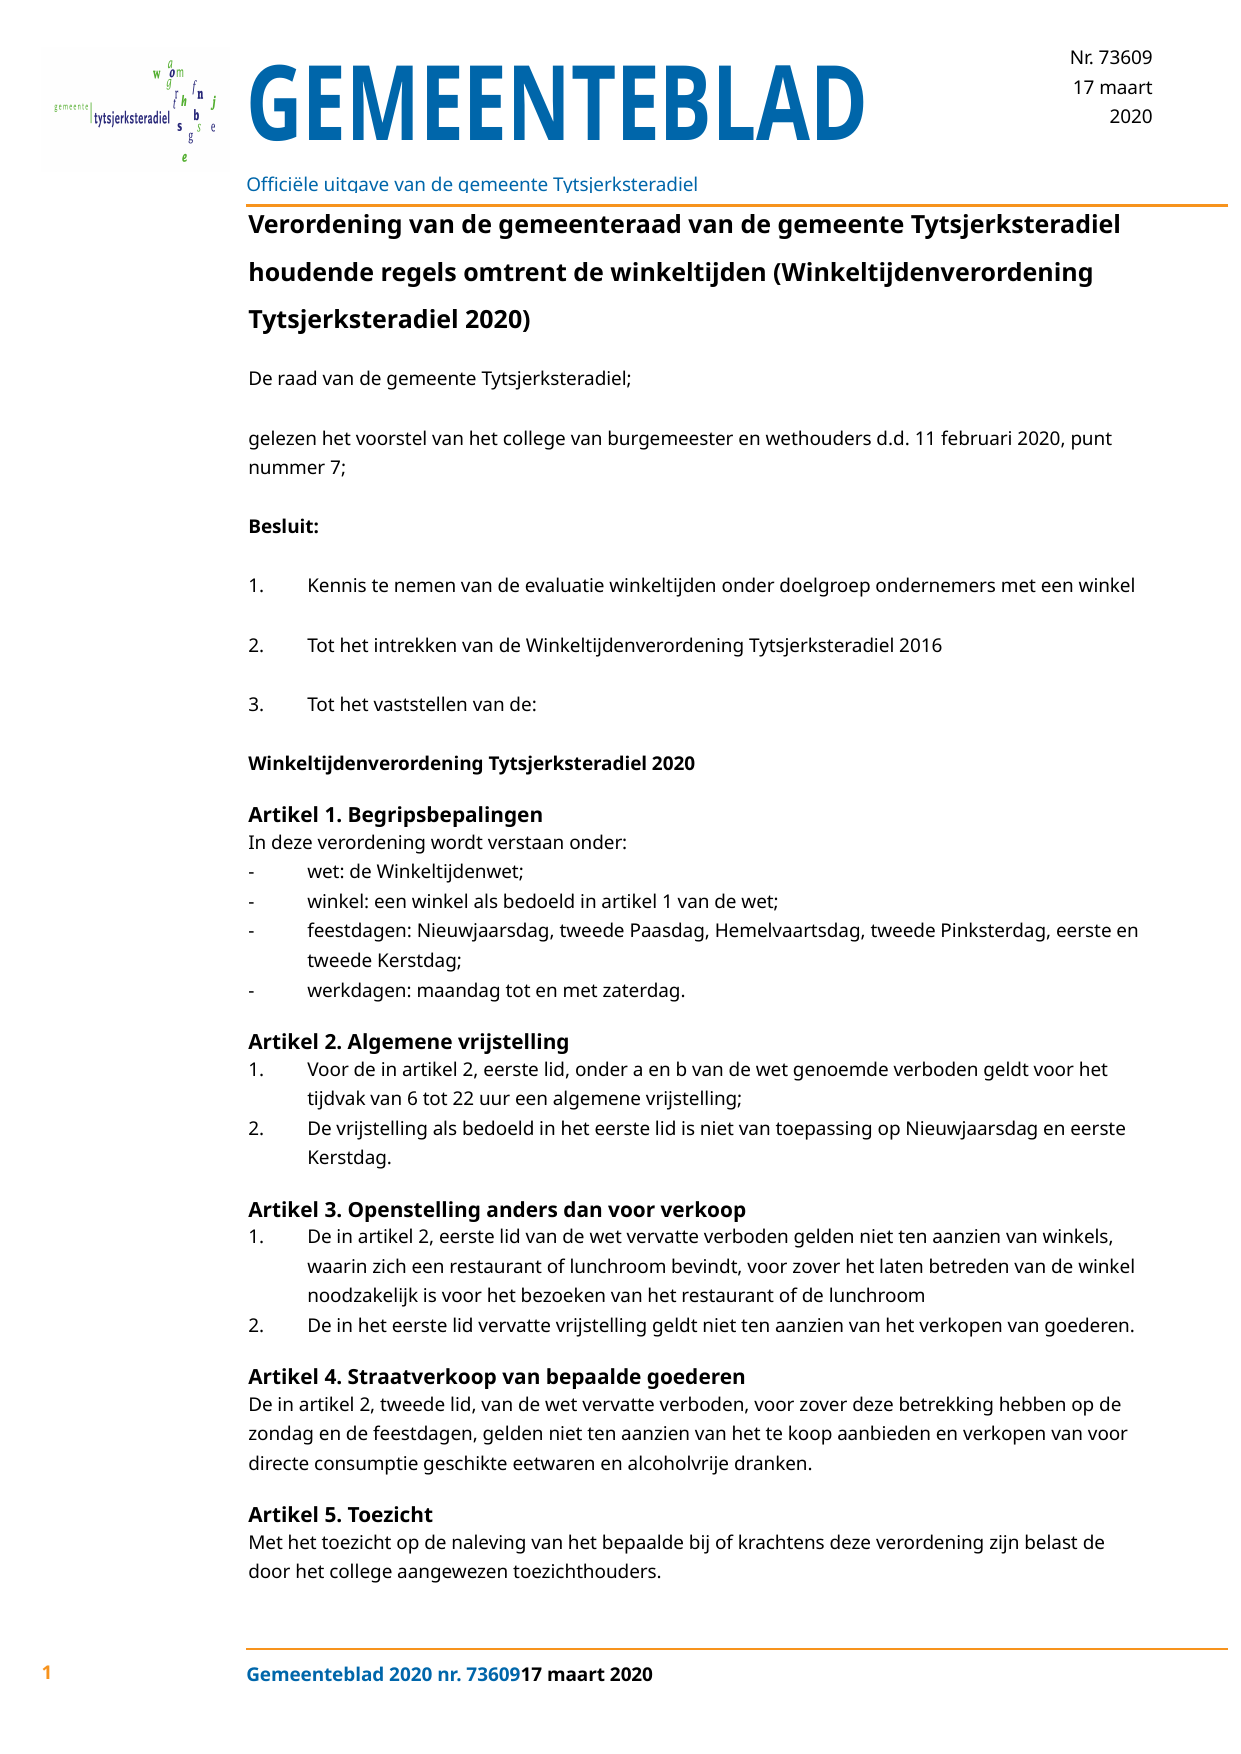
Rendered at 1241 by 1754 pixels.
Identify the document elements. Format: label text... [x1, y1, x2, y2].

text Met het toezicht op de naleving van het bepaalde bij of krachtens deze verordening zijn belast de door het college aangewezen toezichthouders. [248, 1529, 1152, 1584]
text Winkeltijdenverordening Tytsjerksteradiel 2020 [248, 750, 1152, 776]
text De in artikel 2, tweede lid, van de wet vervatte verboden, voor zover deze betrekking hebben op de zondag en de feestdagen, gelden niet ten aanzien van het te koop aanbieden en verkopen van voor directe consumptie geschikte eetwaren en alcoholvrije dranken. [248, 1391, 1152, 1476]
text Artikel 4. Straatverkoop van bepaalde goederen [248, 1362, 1152, 1391]
list werkdagen: maandag tot en met zaterdag. [248, 977, 1152, 1003]
text Artikel 2. Algemene vrijstelling [248, 1027, 1152, 1056]
list feestdagen: Nieuwjaarsdag, tweede Paasdag, Hemelvaartsdag, tweede Pinksterdag, eerste en tweede Kerstdag; [248, 918, 1152, 973]
text In deze verordening wordt verstaan onder: [248, 829, 1152, 855]
list winkel: een winkel als bedoeld in artikel 1 van de wet; [248, 888, 1152, 914]
list Tot het vaststellen van de: [248, 691, 1152, 717]
list De in artikel 2, eerste lid van de wet vervatte verboden gelden niet ten aanzien van winkels, waarin zich een restaurant of lunchroom bevindt, voor zover het laten betreden van de winkel noodzakelijk is voor het bezoeken van het restaurant of de lunchroom [248, 1223, 1152, 1308]
text Artikel 1. Begripsbepalingen [248, 801, 1152, 829]
text Besluit: [248, 513, 1152, 539]
list Kennis te nemen van de evaluatie winkeltijden onder doelgroep ondernemers met een winkel [248, 573, 1152, 598]
list Tot het intrekken van de Winkeltijdenverordening Tytsjerksteradiel 2016 [248, 632, 1152, 657]
text De raad van de gemeente Tytsjerksteradiel; [248, 366, 1152, 391]
list De in het eerste lid vervatte vrijstelling geldt niet ten aanzien van het verkopen van goederen. [248, 1312, 1152, 1338]
text Verordening van de gemeenteraad van de gemeente Tytsjerksteradiel houdende regels omtrent de winkeltijden (Winkeltijdenverordening Tytsjerksteradiel 2020) [248, 207, 1152, 336]
text gelezen het voorstel van het college van burgemeester en wethouders d.d. 11 februari 2020, punt nummer 7; [248, 425, 1152, 480]
list wet: de Winkeltijdenwet; [248, 858, 1152, 884]
list De vrijstelling als bedoeld in het eerste lid is niet van toepassing op Nieuwjaarsdag en eerste Kerstdag. [248, 1115, 1152, 1170]
text Artikel 5. Toezicht [248, 1501, 1152, 1529]
picture [41, 47, 231, 172]
text Artikel 3. Openstelling anders dan voor verkoop [248, 1195, 1152, 1223]
list Voor de in artikel 2, eerste lid, onder a en b van de wet genoemde verboden geldt voor het tijdvak van 6 tot 22 uur een algemene vrijstelling; [248, 1056, 1152, 1111]
